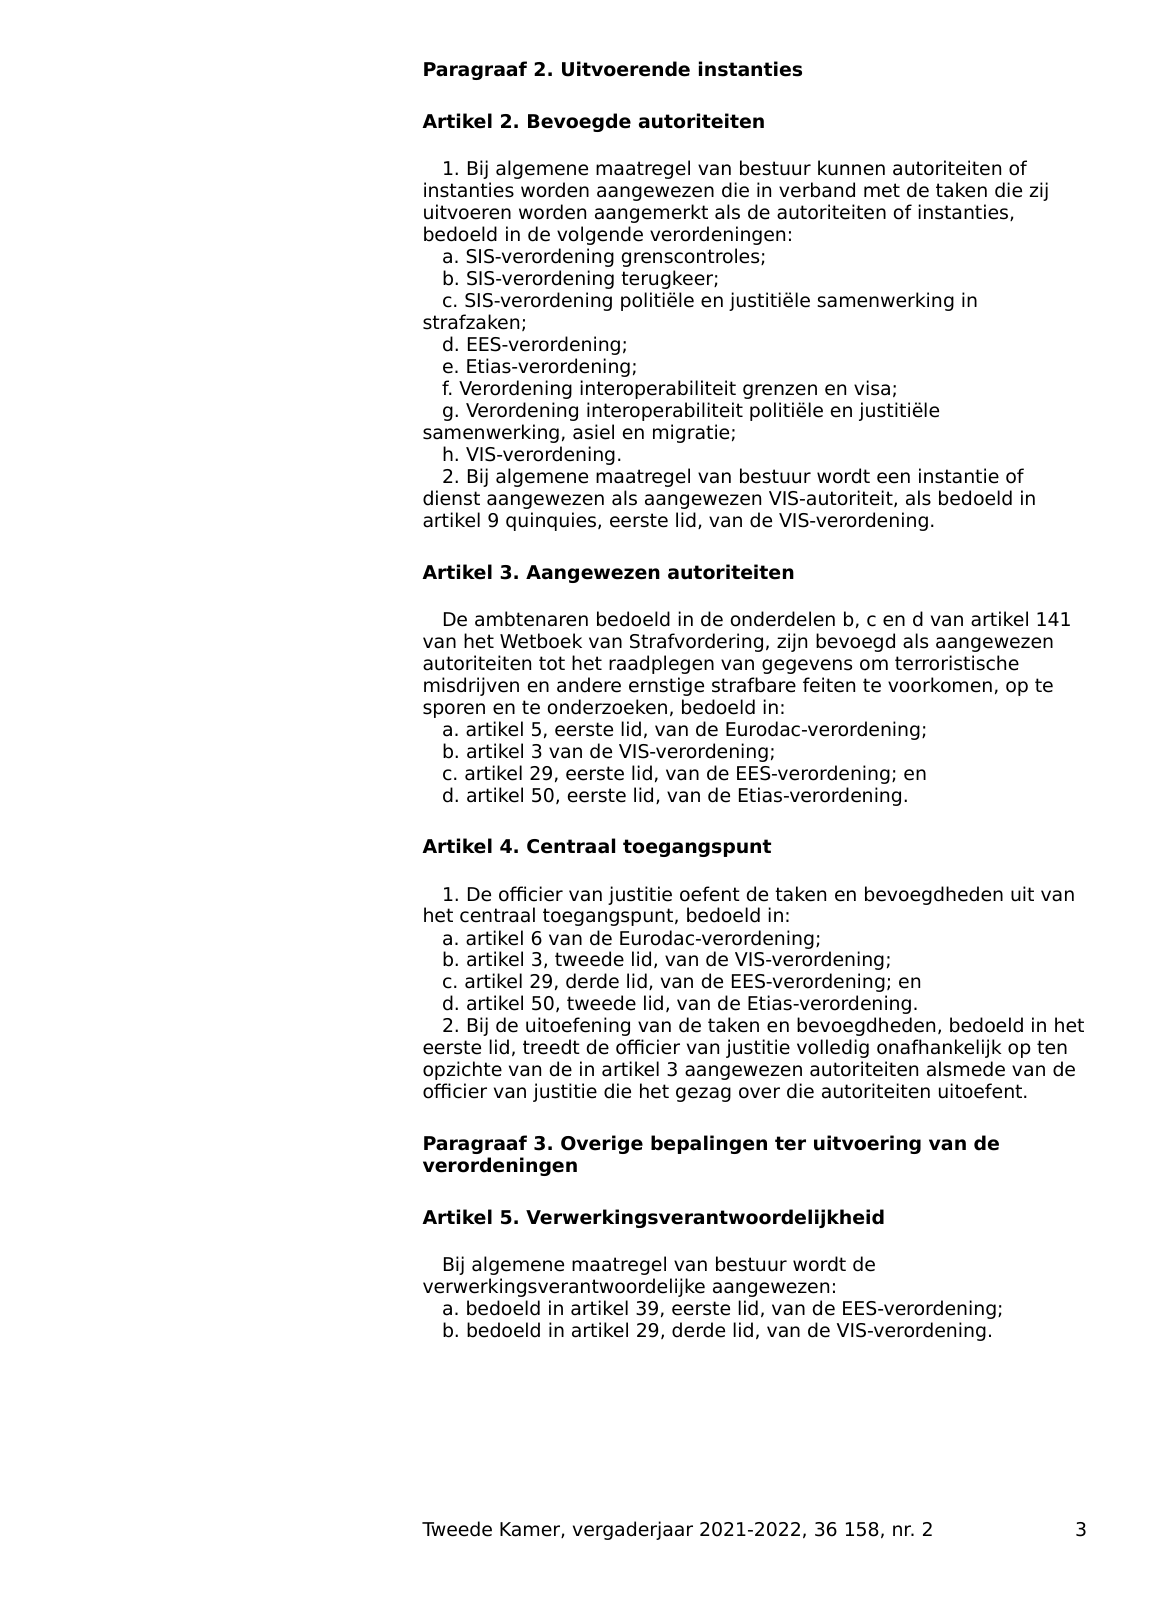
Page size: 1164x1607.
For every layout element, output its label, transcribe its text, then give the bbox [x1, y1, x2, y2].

text d. artikel 50, tweede lid, van de Etias-verordening. [422, 993, 1087, 1015]
text 2. Bij de uitoefening van de taken en bevoegdheden, bedoeld in het eerste lid, treedt de officier van justitie volledig onafhankelijk op ten opzichte van de in artikel 3 aangewezen autoriteiten alsmede van de officier van justitie die het gezag over die autoriteiten uitoefent. [422, 1015, 1087, 1103]
text f. Verordening interoperabiliteit grenzen en visa; [422, 378, 1087, 400]
text a. bedoeld in artikel 39, eerste lid, van de EES-verordening; [422, 1298, 1087, 1320]
text 1. Bij algemene maatregel van bestuur kunnen autoriteiten of instanties worden aangewezen die in verband met de taken die zij uitvoeren worden aangemerkt als de autoriteiten of instanties, bedoeld in de volgende verordeningen: [422, 158, 1087, 246]
text 1. De officier van justitie oefent de taken en bevoegdheden uit van het centraal toegangspunt, bedoeld in: [422, 883, 1087, 927]
text c. SIS-verordening politiële en justitiële samenwerking in strafzaken; [422, 290, 1087, 334]
subtitle Artikel 4. Centraal toegangspunt [422, 836, 1087, 858]
text De ambtenaren bedoeld in de onderdelen b, c en d van artikel 141 van het Wetboek van Strafvordering, zijn bevoegd als aangewezen autoriteiten tot het raadplegen van gegevens om terroristische misdrijven en andere ernstige strafbare feiten te voorkomen, op te sporen en te onderzoeken, bedoeld in: [422, 609, 1087, 718]
subtitle Paragraaf 2. Uitvoerende instanties [422, 59, 1087, 81]
text c. artikel 29, eerste lid, van de EES-verordening; en [422, 762, 1087, 784]
text e. Etias-verordening; [422, 356, 1087, 378]
text b. SIS-verordening terugkeer; [422, 268, 1087, 290]
text a. artikel 6 van de Eurodac-verordening; [422, 927, 1087, 949]
text b. artikel 3, tweede lid, van de VIS-verordening; [422, 949, 1087, 971]
text b. artikel 3 van de VIS-verordening; [422, 741, 1087, 762]
text d. EES-verordening; [422, 334, 1087, 356]
subtitle Artikel 3. Aangewezen autoriteiten [422, 562, 1087, 584]
text g. Verordening interoperabiliteit politiële en justitiële samenwerking, asiel en migratie; [422, 400, 1087, 444]
text h. VIS-verordening. [422, 444, 1087, 466]
subtitle Artikel 2. Bevoegde autoriteiten [422, 111, 1087, 133]
text a. SIS-verordening grenscontroles; [422, 246, 1087, 268]
text c. artikel 29, derde lid, van de EES-verordening; en [422, 971, 1087, 993]
subtitle Artikel 5. Verwerkingsverantwoordelijkheid [422, 1207, 1087, 1229]
text 2. Bij algemene maatregel van bestuur wordt een instantie of dienst aangewezen als aangewezen VIS-autoriteit, als bedoeld in artikel 9 quinquies, eerste lid, van de VIS-verordening. [422, 466, 1087, 532]
text b. bedoeld in artikel 29, derde lid, van de VIS-verordening. [422, 1320, 1087, 1342]
text a. artikel 5, eerste lid, van de Eurodac-verordening; [422, 718, 1087, 741]
text Bij algemene maatregel van bestuur wordt de verwerkingsverantwoordelijke aangewezen: [422, 1254, 1087, 1298]
text d. artikel 50, eerste lid, van de Etias-verordening. [422, 784, 1087, 806]
subtitle Paragraaf 3. Overige bepalingen ter uitvoering van de verordeningen [422, 1133, 1087, 1177]
